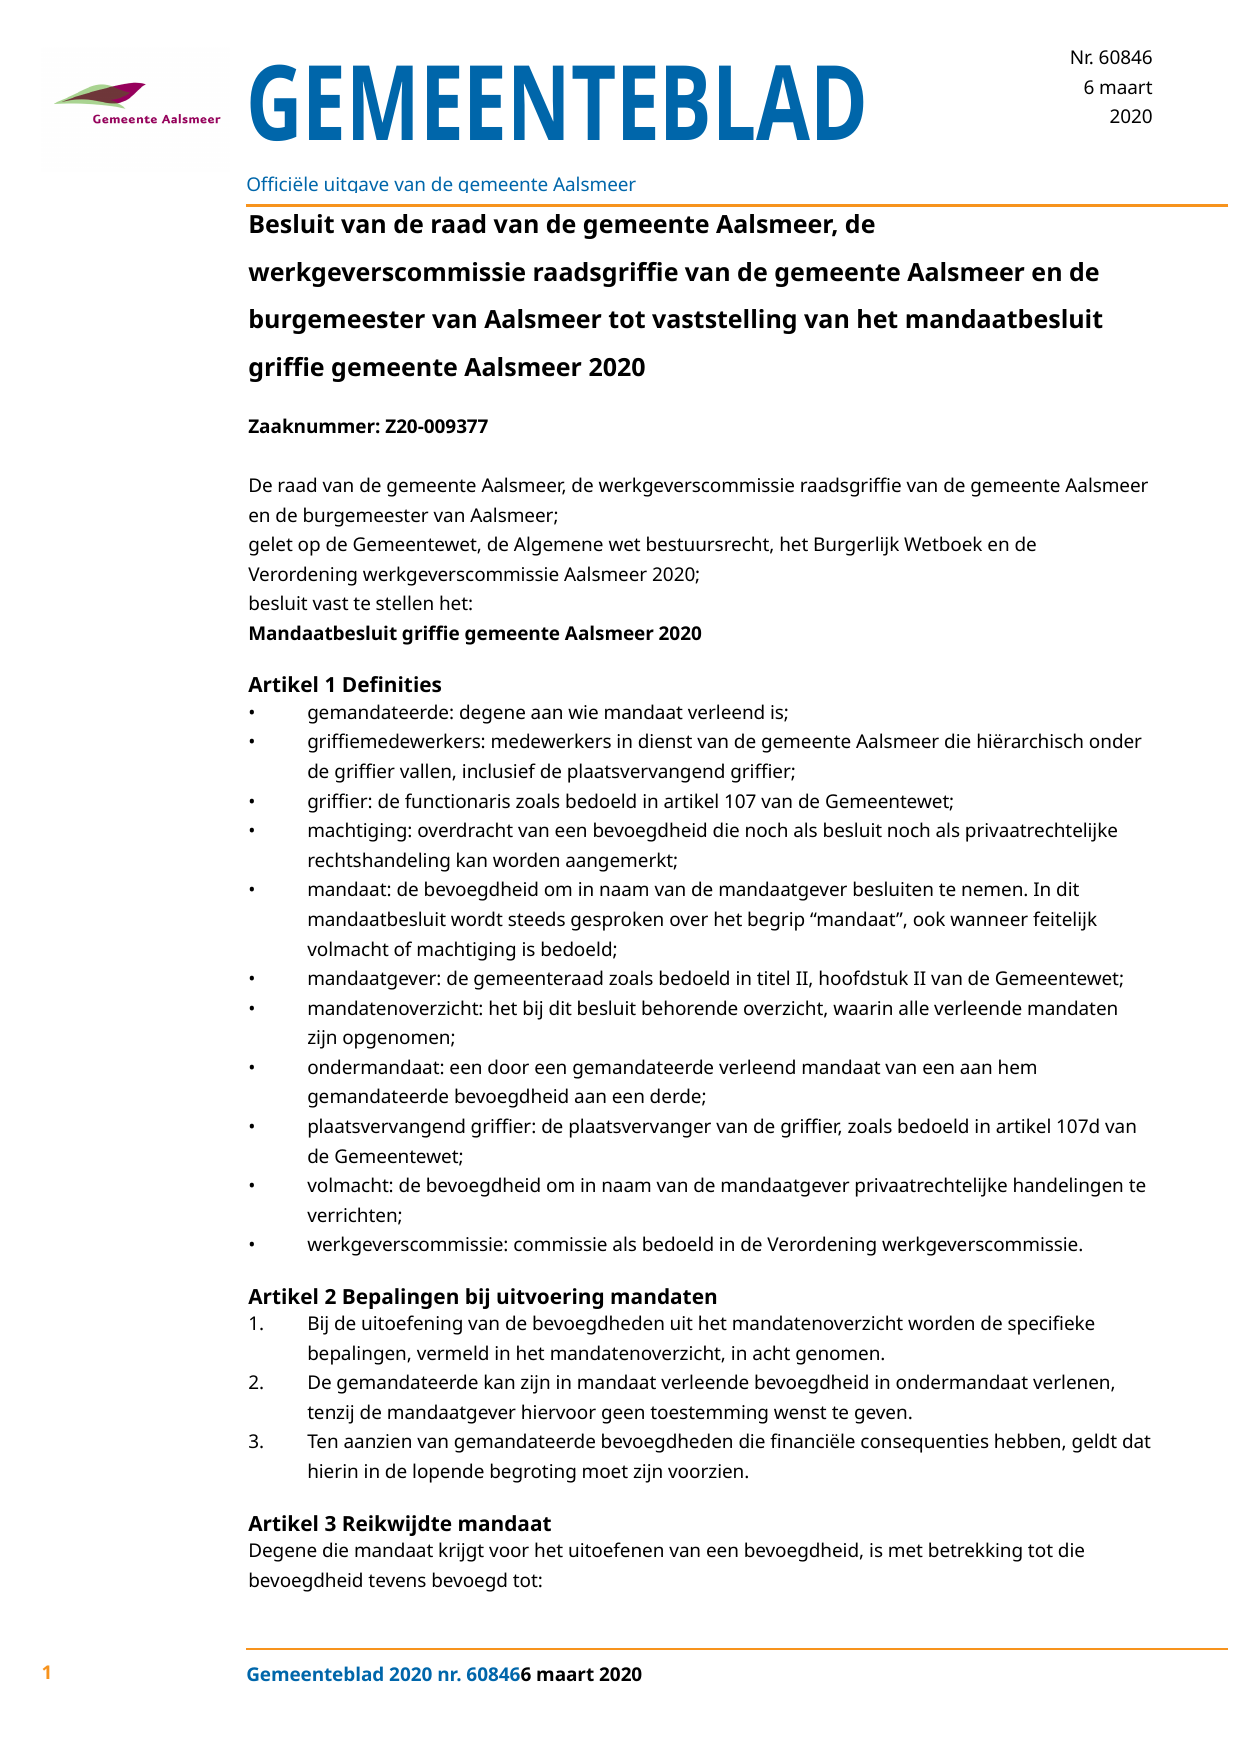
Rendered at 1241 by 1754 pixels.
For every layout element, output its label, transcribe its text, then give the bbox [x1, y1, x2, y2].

text Zaaknummer: Z20-009377 [248, 413, 1152, 439]
list mandaatgever: de gemeenteraad zoals bedoeld in titel II, hoofdstuk II van de Gemeentewet; [248, 965, 1152, 991]
text gelet op de Gemeentewet, de Algemene wet bestuursrecht, het Burgerlijk Wetboek en de Verordening werkgeverscommissie Aalsmeer 2020; [248, 531, 1152, 587]
list Ten aanzien van gemandateerde bevoegdheden die financiële consequenties hebben, geldt dat hierin in de lopende begroting moet zijn voorzien. [248, 1429, 1152, 1484]
list plaatsvervangend griffier: de plaatsvervanger van de griffier, zoals bedoeld in artikel 107d van de Gemeentewet; [248, 1113, 1152, 1168]
list mandaat: de bevoegdheid om in naam van de mandaatgever besluiten te nemen. In dit mandaatbesluit wordt steeds gesproken over het begrip “mandaat”, ook wanneer feitelijk volmacht of machtiging is bedoeld; [248, 877, 1152, 961]
list griffiemedewerkers: medewerkers in dienst van de gemeente Aalsmeer die hiërarchisch onder de griffier vallen, inclusief de plaatsvervangend griffier; [248, 729, 1152, 784]
text Artikel 1 Definities [248, 671, 1152, 699]
text Mandaatbesluit griffie gemeente Aalsmeer 2020 [248, 620, 1152, 646]
list machtiging: overdracht van een bevoegdheid die noch als besluit noch als privaatrechtelijke rechtshandeling kan worden aangemerkt; [248, 817, 1152, 873]
list volmacht: de bevoegdheid om in naam van de mandaatgever privaatrechtelijke handelingen te verrichten; [248, 1172, 1152, 1228]
list mandatenoverzicht: het bij dit besluit behorende overzicht, waarin alle verleende mandaten zijn opgenomen; [248, 995, 1152, 1050]
list Bij de uitoefening van de bevoegdheden uit het mandatenoverzicht worden de specifieke bepalingen, vermeld in het mandatenoverzicht, in acht genomen. [248, 1310, 1152, 1366]
text Degene die mandaat krijgt voor het uitoefenen van een bevoegdheid, is met betrekking tot die bevoegdheid tevens bevoegd tot: [248, 1537, 1152, 1592]
text Artikel 3 Reikwijdte mandaat [248, 1509, 1152, 1537]
list ondermandaat: een door een gemandateerde verleend mandaat van een aan hem gemandateerde bevoegdheid aan een derde; [248, 1054, 1152, 1109]
text De raad van de gemeente Aalsmeer, de werkgeverscommissie raadsgriffie van de gemeente Aalsmeer en de burgemeester van Aalsmeer; [248, 472, 1152, 528]
picture [41, 47, 231, 172]
list De gemandateerde kan zijn in mandaat verleende bevoegdheid in ondermandaat verlenen, tenzij de mandaatgever hiervoor geen toestemming wenst te geven. [248, 1369, 1152, 1425]
list gemandateerde: degene aan wie mandaat verleend is; [248, 699, 1152, 725]
text Artikel 2 Bepalingen bij uitvoering mandaten [248, 1282, 1152, 1310]
text besluit vast te stellen het: [248, 591, 1152, 616]
text Besluit van de raad van de gemeente Aalsmeer, de werkgeverscommissie raadsgriffie van de gemeente Aalsmeer en de burgemeester van Aalsmeer tot vaststelling van het mandaatbesluit griffie gemeente Aalsmeer 2020 [248, 207, 1152, 384]
list griffier: de functionaris zoals bedoeld in artikel 107 van de Gemeentewet; [248, 788, 1152, 813]
list werkgeverscommissie: commissie als bedoeld in de Verordening werkgeverscommissie. [248, 1232, 1152, 1257]
